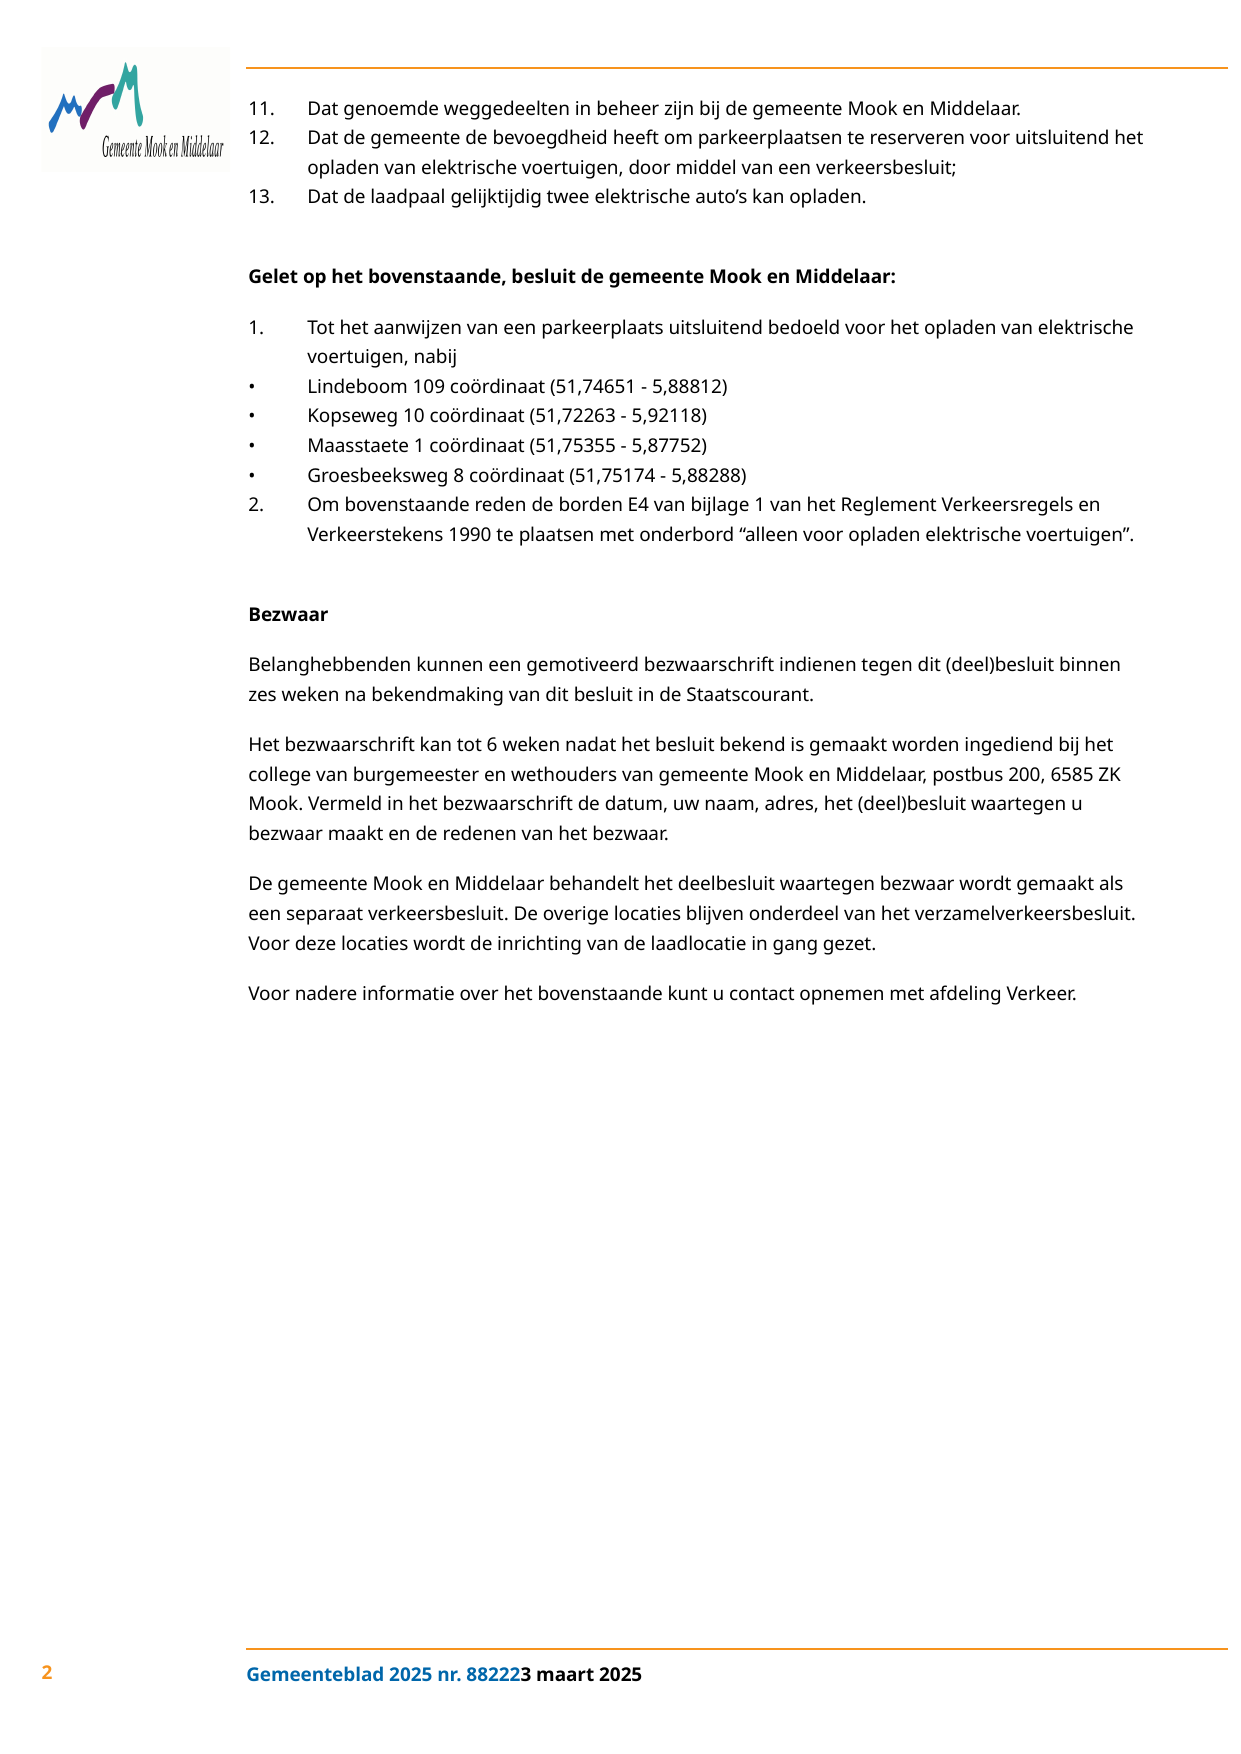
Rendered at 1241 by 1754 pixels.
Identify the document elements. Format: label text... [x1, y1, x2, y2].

list Lindeboom 109 coördinaat (51,74651 - 5,88812) [248, 373, 1152, 399]
list Dat genoemde weggedeelten in beheer zijn bij de gemeente Mook en Middelaar. [248, 95, 1152, 121]
list Maasstaete 1 coördinaat (51,75355 - 5,87752) [248, 432, 1152, 458]
text Belanghebbenden kunnen een gemotiveerd bezwaarschrift indienen tegen dit (deel)besluit binnen zes weken na bekendmaking van dit besluit in de Staatscourant. [248, 651, 1152, 707]
text Gelet op het bovenstaande, besluit de gemeente Mook en Middelaar: [248, 263, 1152, 289]
list Tot het aanwijzen van een parkeerplaats uitsluitend bedoeld voor het opladen van elektrische voertuigen, nabij [248, 314, 1152, 369]
list Om bovenstaande reden de borden E4 van bijlage 1 van het Reglement Verkeersregels en Verkeerstekens 1990 te plaatsen met onderbord “alleen voor opladen elektrische voertuigen”. [248, 491, 1152, 547]
list Groesbeeksweg 8 coördinaat (51,75174 - 5,88288) [248, 462, 1152, 488]
text Voor nadere informatie over het bovenstaande kunt u contact opnemen met afdeling Verkeer. [248, 980, 1152, 1006]
picture [41, 47, 231, 172]
text Bezwaar [248, 601, 1152, 627]
list Dat de gemeente de bevoegdheid heeft om parkeerplaatsen te reserveren voor uitsluitend het opladen van elektrische voertuigen, door middel van een verkeersbesluit; [248, 124, 1152, 180]
text Het bezwaarschrift kan tot 6 weken nadat het besluit bekend is gemaakt worden ingediend bij het college van burgemeester en wethouders van gemeente Mook en Middelaar, postbus 200, 6585 ZK Mook. Vermeld in het bezwaarschrift de datum, uw naam, adres, het (deel)besluit waartegen u bezwaar maakt en de redenen van het bezwaar. [248, 731, 1152, 846]
list Kopseweg 10 coördinaat (51,72263 - 5,92118) [248, 403, 1152, 428]
text De gemeente Mook en Middelaar behandelt het deelbesluit waartegen bezwaar wordt gemaakt als een separaat verkeersbesluit. De overige locaties blijven onderdeel van het verzamelverkeersbesluit. Voor deze locaties wordt de inrichting van de laadlocatie in gang gezet. [248, 871, 1152, 956]
list Dat de laadpaal gelijktijdig twee elektrische auto’s kan opladen. [248, 183, 1152, 209]
